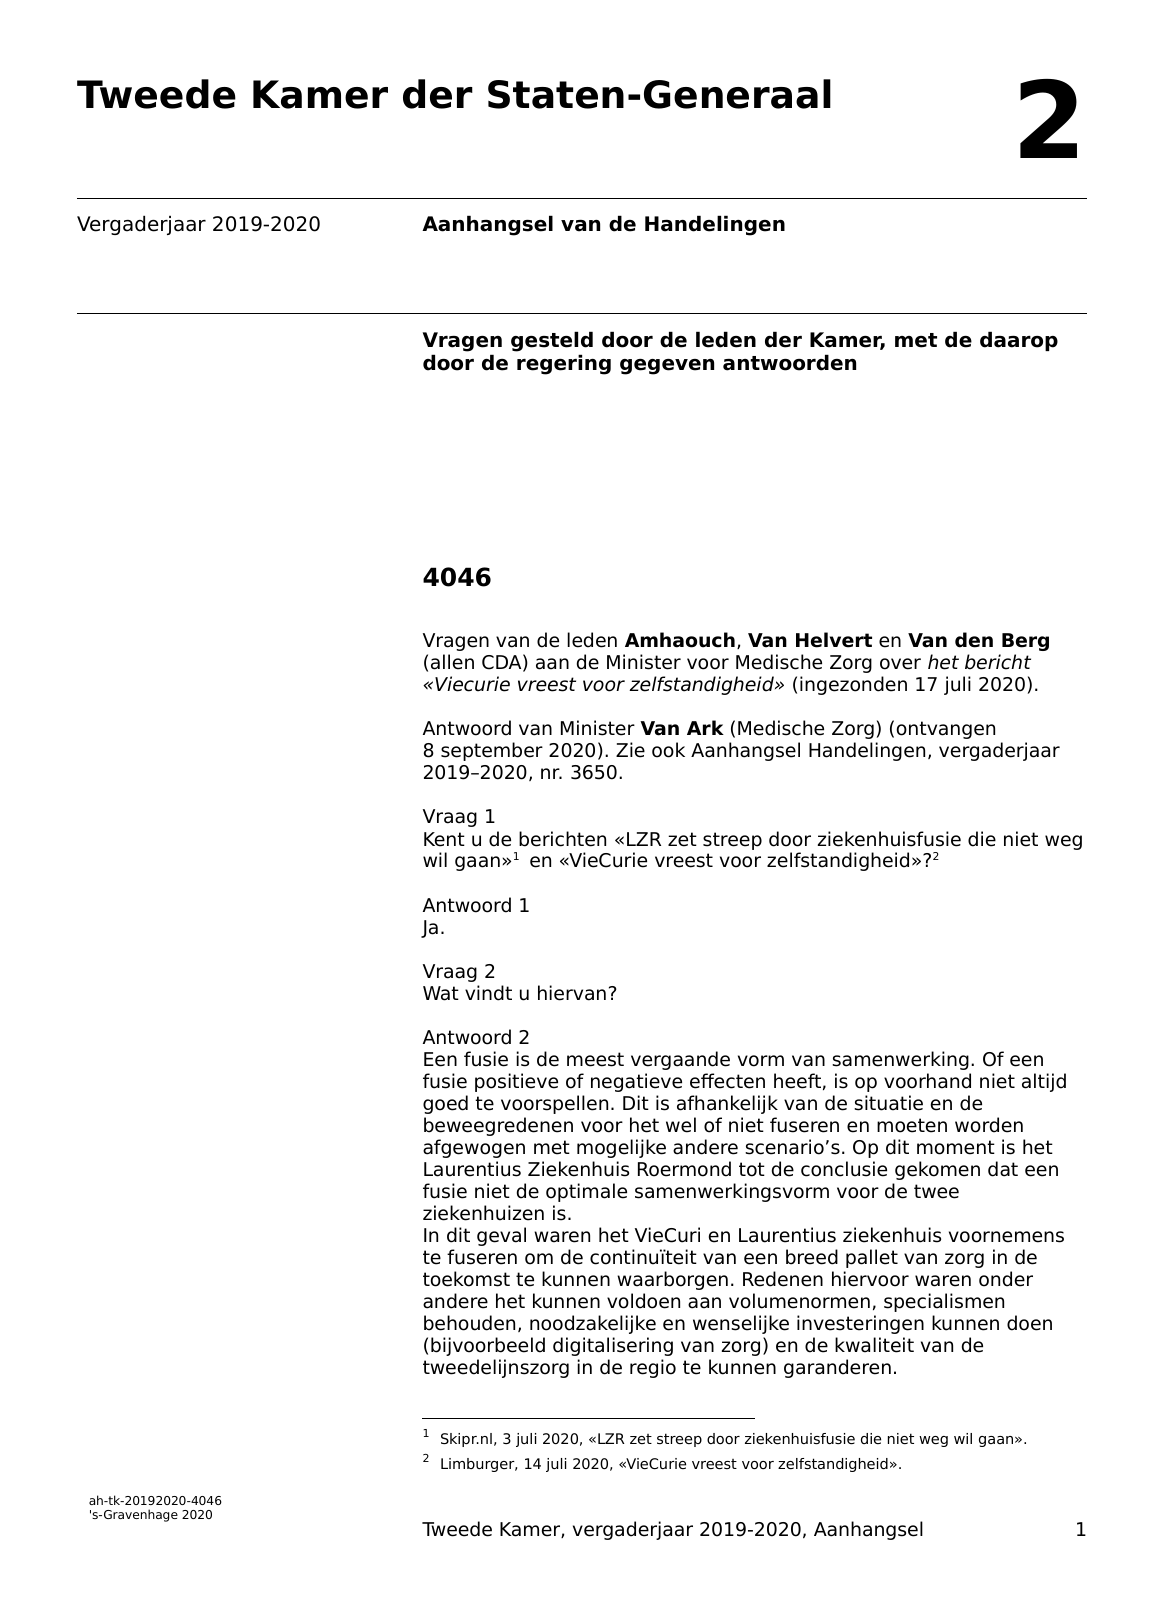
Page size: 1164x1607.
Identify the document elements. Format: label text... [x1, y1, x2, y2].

text Limburger, 14 juli 2020, «VieCurie vreest voor zelfstandigheid». [422, 1452, 1087, 1474]
text Skipr.nl, 3 juli 2020, «LZR zet streep door ziekenhuisfusie die niet weg wil gaan». [422, 1427, 1087, 1449]
table_cell [77, 314, 422, 375]
table_cell Vergaderjaar 2019-2020 [77, 199, 422, 313]
text Kent u de berichten «LZR zet streep door ziekenhuisfusie die niet weg wil gaan» en «VieCurie vreest voor zelfstandigheid»? [422, 828, 1087, 872]
text 4046 [422, 563, 1087, 592]
text ah-tk-20192020-4046 [88, 1494, 323, 1508]
table_header 2 [886, 59, 1087, 198]
text Antwoord 1 [422, 894, 1087, 917]
text Vraag 2 [422, 961, 1087, 983]
table_cell Aanhangsel van de Handelingen [422, 199, 1087, 313]
text Vragen van de leden Amhaouch, Van Helvert en Van den Berg (allen CDA) aan de Minister voor Medische Zorg over het bericht «Viecurie vreest voor zelfstandigheid» (ingezonden 17 juli 2020). [422, 630, 1087, 696]
text Antwoord 2 [422, 1027, 1087, 1049]
text Een fusie is de meest vergaande vorm van samenwerking. Of een fusie positieve of negatieve effecten heeft, is op voorhand niet altijd goed te voorspellen. Dit is afhankelijk van de situatie en de beweegredenen voor het wel of niet fuseren en moeten worden afgewogen met mogelijke andere scenario’s. Op dit moment is het Laurentius Ziekenhuis Roermond tot de conclusie gekomen dat een fusie niet de optimale samenwerkingsvorm voor de twee ziekenhuizen is. [422, 1049, 1087, 1225]
table_cell Vragen gesteld door de leden der Kamer, met de daarop door de regering gegeven antwoorden [422, 314, 1087, 375]
text Wat vindt u hiervan? [422, 983, 1087, 1005]
text Antwoord van Minister Van Ark (Medische Zorg) (ontvangen 8 september 2020). Zie ook Aanhangsel Handelingen, vergaderjaar 2019–2020, nr. 3650. [422, 718, 1087, 784]
text In dit geval waren het VieCuri en Laurentius ziekenhuis voornemens te fuseren om de continuïteit van een breed pallet van zorg in de toekomst te kunnen waarborgen. Redenen hiervoor waren onder andere het kunnen voldoen aan volumenormen, specialismen behouden, noodzakelijke en wenselijke investeringen kunnen doen (bijvoorbeeld digitalisering van zorg) en de kwaliteit van de tweedelijnszorg in de regio te kunnen garanderen. [422, 1225, 1087, 1378]
text 's-Gravenhage 2020 [88, 1508, 323, 1522]
table_header Tweede Kamer der Staten-Generaal [77, 59, 886, 198]
text Ja. [422, 917, 1087, 938]
text Vraag 1 [422, 806, 1087, 828]
